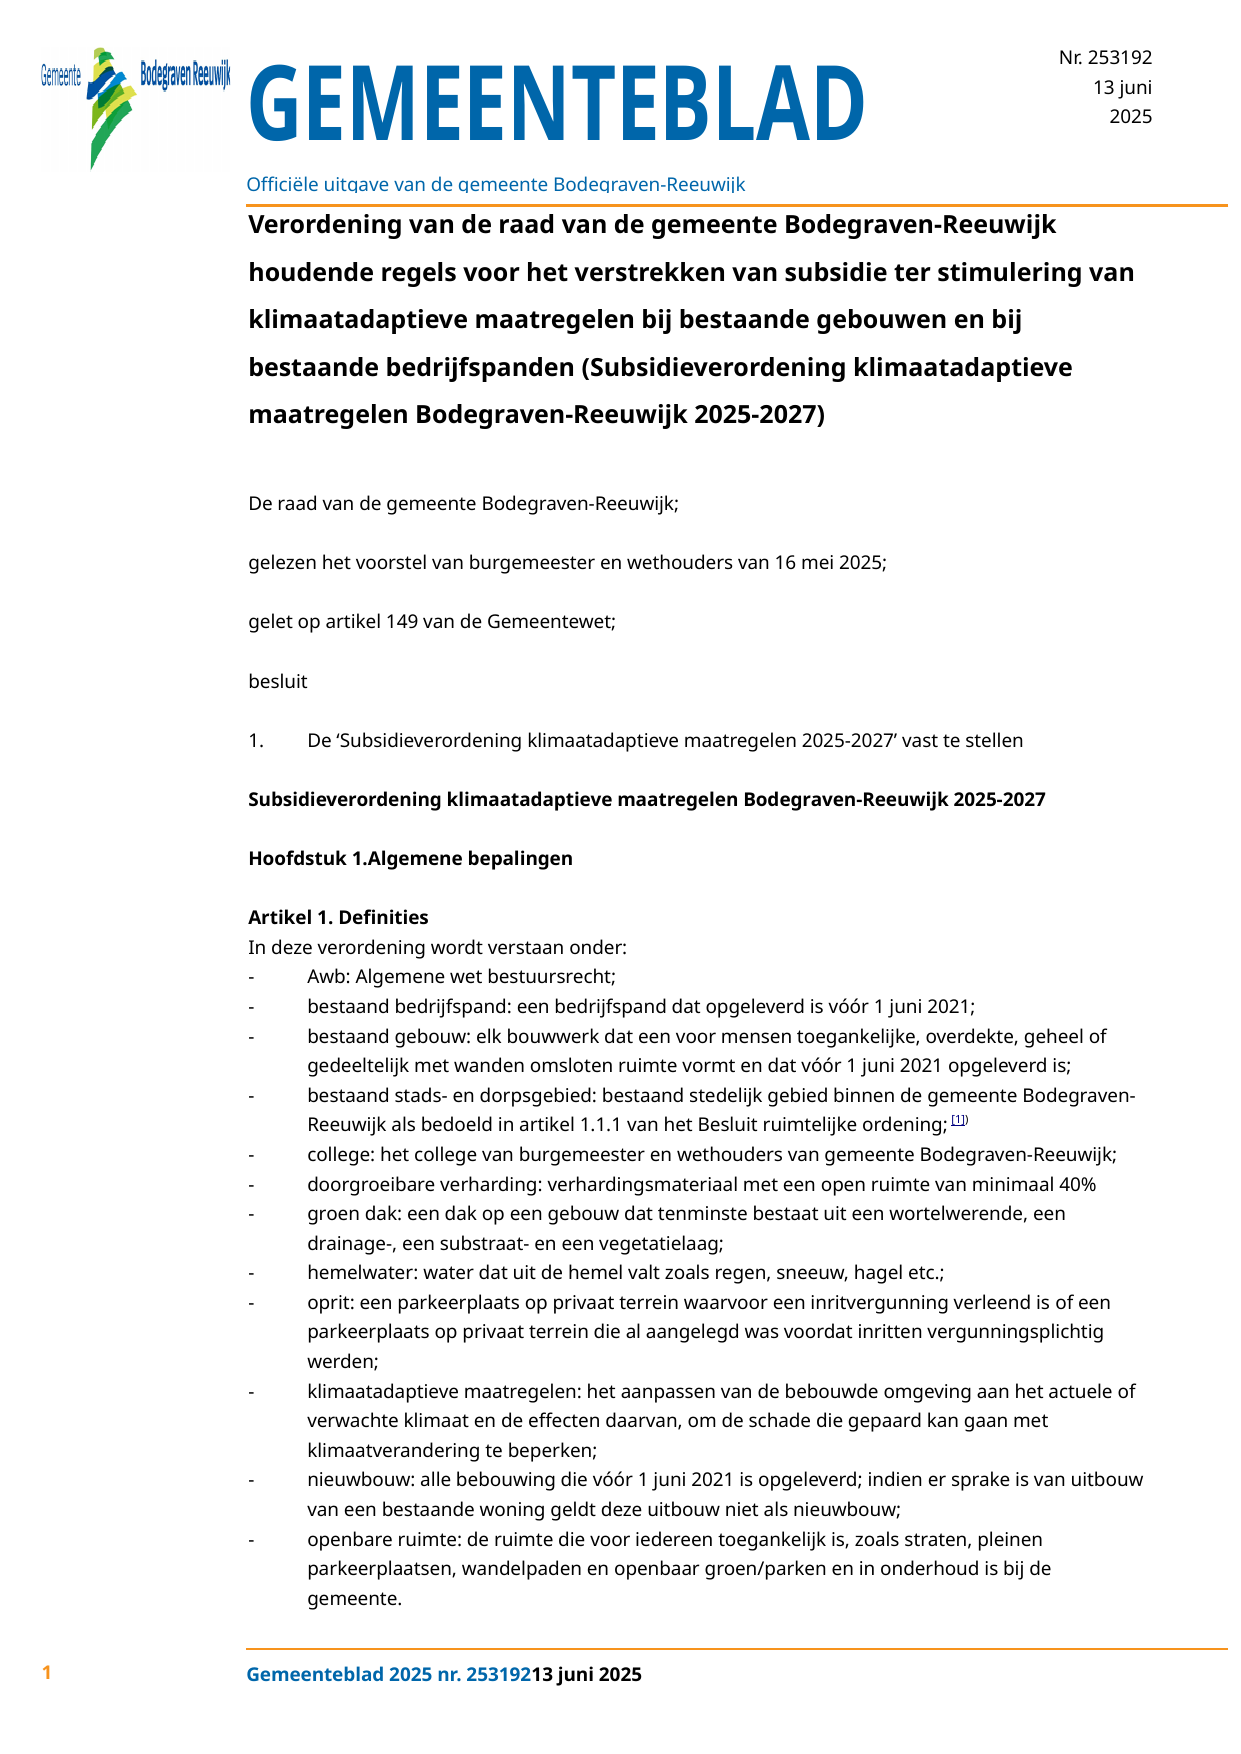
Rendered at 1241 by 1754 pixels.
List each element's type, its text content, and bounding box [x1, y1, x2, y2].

list bestaand bedrijfspand: een bedrijfspand dat opgeleverd is vóór 1 juni 2021; [248, 993, 1152, 1019]
text besluit [248, 668, 1152, 693]
text Verordening van de raad van de gemeente Bodegraven-Reeuwijk houdende regels voor het verstrekken van subsidie ter stimulering van klimaatadaptieve maatregelen bij bestaande gebouwen en bij bestaande bedrijfspanden (Subsidieverordening klimaatadaptieve maatregelen Bodegraven-Reeuwijk 2025-2027) [248, 207, 1152, 431]
text Subsidieverordening klimaatadaptieve maatregelen Bodegraven-Reeuwijk 2025-2027 [248, 786, 1152, 812]
list De ‘Subsidieverordening klimaatadaptieve maatregelen 2025-2027’ vast te stellen [248, 727, 1152, 753]
list bestaand gebouw: elk bouwwerk dat een voor mensen toegankelijke, overdekte, geheel of gedeeltelijk met wanden omsloten ruimte vormt en dat vóór 1 juni 2021 opgeleverd is; [248, 1023, 1152, 1078]
list oprit: een parkeerplaats op privaat terrein waarvoor een inritvergunning verleend is of een parkeerplaats op privaat terrein die al aangelegd was voordat inritten vergunningsplichtig werden; [248, 1289, 1152, 1374]
text Hoofdstuk 1.Algemene bepalingen [248, 845, 1152, 871]
list hemelwater: water dat uit de hemel valt zoals regen, sneeuw, hagel etc.; [248, 1259, 1152, 1285]
text In deze verordening wordt verstaan onder: [248, 934, 1152, 960]
list Awb: Algemene wet bestuursrecht; [248, 964, 1152, 989]
text De raad van de gemeente Bodegraven-Reeuwijk; [248, 490, 1152, 516]
list openbare ruimte: de ruimte die voor iedereen toegankelijk is, zoals straten, pleinen parkeerplaatsen, wandelpaden en openbaar groen/parken en in onderhoud is bij de gemeente. [248, 1526, 1152, 1611]
list klimaatadaptieve maatregelen: het aanpassen van de bebouwde omgeving aan het actuele of verwachte klimaat en de effecten daarvan, om de schade die gepaard kan gaan met klimaatverandering te beperken; [248, 1378, 1152, 1463]
list doorgroeibare verharding: verhardingsmateriaal met een open ruimte van minimaal 40% [248, 1171, 1152, 1196]
list groen dak: een dak op een gebouw dat tenminste bestaat uit een wortelwerende, een drainage-, een substraat- en een vegetatielaag; [248, 1200, 1152, 1256]
picture [41, 47, 231, 172]
text Artikel 1. Definities [248, 904, 1152, 930]
text gelezen het voorstel van burgemeester en wethouders van 16 mei 2025; [248, 549, 1152, 575]
list bestaand stads- en dorpsgebied: bestaand stedelijk gebied binnen de gemeente Bodegraven-Reeuwijk als bedoeld in artikel 1.1.1 van het Besluit ruimtelijke ordening; [1]) [248, 1082, 1152, 1137]
list college: het college van burgemeester en wethouders van gemeente Bodegraven-Reeuwijk; [248, 1141, 1152, 1167]
text gelet op artikel 149 van de Gemeentewet; [248, 609, 1152, 634]
list nieuwbouw: alle bebouwing die vóór 1 juni 2021 is opgeleverd; indien er sprake is van uitbouw van een bestaande woning geldt deze uitbouw niet als nieuwbouw; [248, 1467, 1152, 1522]
